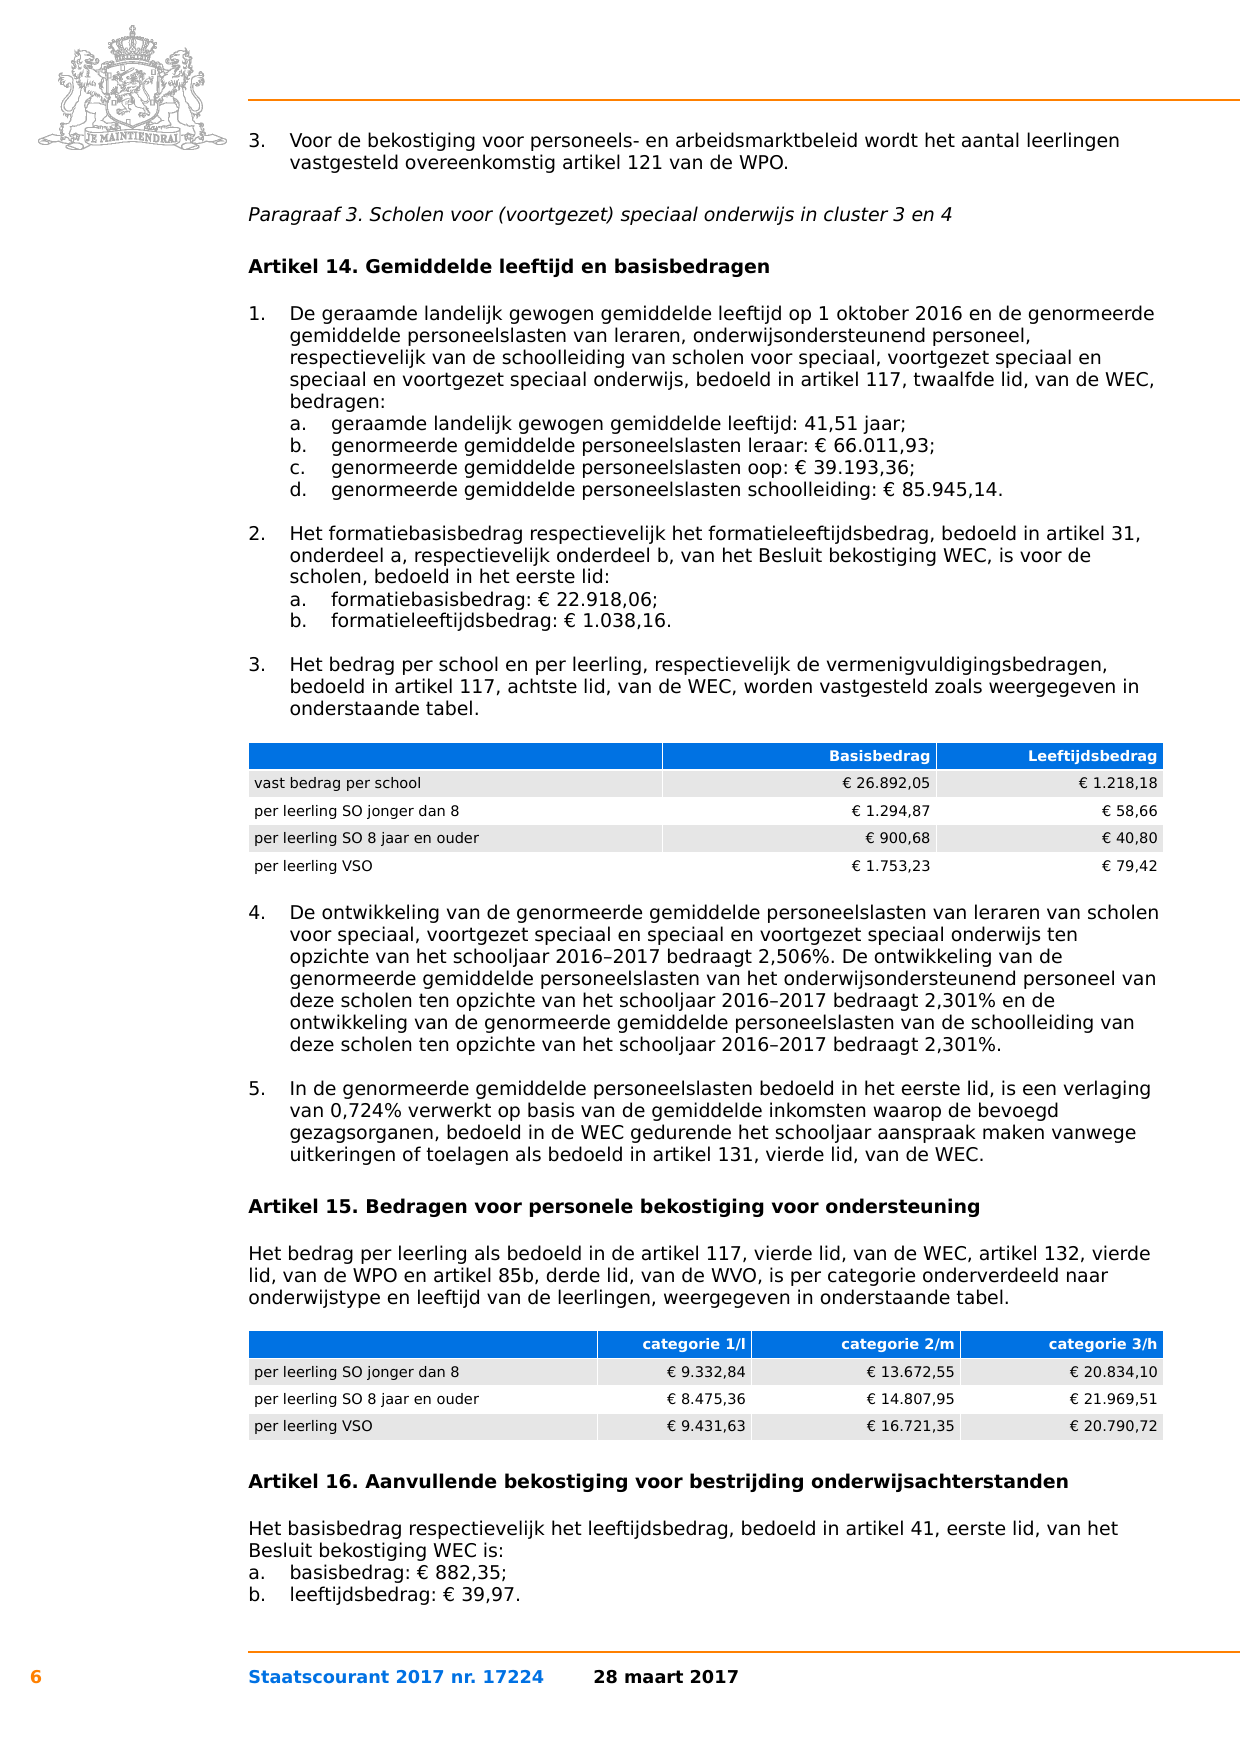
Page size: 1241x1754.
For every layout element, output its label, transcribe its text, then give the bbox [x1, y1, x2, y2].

table_cell per leerling SO 8 jaar en ouder [249, 825, 662, 852]
text 3. Voor de bekostiging voor personeels- en arbeidsmarktbeleid wordt het aantal leerlingen vastgesteld overeenkomstig artikel 121 van de WPO. [248, 130, 1163, 174]
text 3. Het bedrag per school en per leerling, respectievelijk de vermenigvuldigingsbedragen, bedoeld in artikel 117, achtste lid, van de WEC, worden vastgesteld zoals weergegeven in onderstaande tabel. [248, 654, 1163, 720]
table_cell € 8.475,36 [598, 1386, 751, 1413]
text a. geraamde landelijk gewogen gemiddelde leeftijd: 41,51 jaar; [289, 413, 1163, 435]
subtitle Paragraaf 3. Scholen voor (voortgezet) speciaal onderwijs in cluster 3 en 4 [248, 204, 1163, 226]
table_cell per leerling SO jonger dan 8 [249, 798, 662, 824]
text c. genormeerde gemiddelde personeelslasten oop: € 39.193,36; [289, 457, 1163, 479]
text d. genormeerde gemiddelde personeelslasten schoolleiding: € 85.945,14. [289, 479, 1163, 501]
table_header [249, 743, 662, 769]
table_cell € 79,42 [937, 853, 1163, 879]
table_cell € 1.753,23 [663, 853, 936, 879]
text a. formatiebasisbedrag: € 22.918,06; [289, 588, 1163, 610]
text Het basisbedrag respectievelijk het leeftijdsbedrag, bedoeld in artikel 41, eerste lid, van het Besluit bekostiging WEC is: [248, 1518, 1163, 1562]
table_cell € 40,80 [937, 825, 1163, 852]
table_cell per leerling SO 8 jaar en ouder [249, 1386, 597, 1413]
table_cell per leerling VSO [249, 1414, 597, 1440]
table_cell € 13.672,55 [752, 1359, 960, 1385]
table_cell € 21.969,51 [961, 1386, 1163, 1413]
subtitle Artikel 16. Aanvullende bekostiging voor bestrijding onderwijsachterstanden [248, 1471, 1163, 1493]
text 5. In de genormeerde gemiddelde personeelslasten bedoeld in het eerste lid, is een verlaging van 0,724% verwerkt op basis van de gemiddelde inkomsten waarop de bevoegd gezagsorganen, bedoeld in de WEC gedurende het schooljaar aanspraak maken vanwege uitkeringen of toelagen als bedoeld in artikel 131, vierde lid, van de WEC. [248, 1078, 1163, 1166]
table_cell per leerling SO jonger dan 8 [249, 1359, 597, 1385]
table_cell € 16.721,35 [752, 1414, 960, 1440]
table_cell € 26.892,05 [663, 771, 936, 797]
table_header categorie 2/m [752, 1331, 960, 1358]
text b. leeftijdsbedrag: € 39,97. [248, 1584, 1163, 1606]
table_cell € 20.790,72 [961, 1414, 1163, 1440]
subtitle Artikel 15. Bedragen voor personele bekostiging voor ondersteuning [248, 1196, 1163, 1218]
table_cell vast bedrag per school [249, 771, 662, 797]
table_cell € 58,66 [937, 798, 1163, 824]
table_cell € 1.218,18 [937, 771, 1163, 797]
table_header Leeftijdsbedrag [937, 743, 1163, 769]
picture [38, 25, 227, 150]
subtitle Artikel 14. Gemiddelde leeftijd en basisbedragen [248, 256, 1163, 278]
text 2. Het formatiebasisbedrag respectievelijk het formatieleeftijdsbedrag, bedoeld in artikel 31, onderdeel a, respectievelijk onderdeel b, van het Besluit bekostiging WEC, is voor de scholen, bedoeld in het eerste lid: [248, 522, 1163, 588]
text 4. De ontwikkeling van de genormeerde gemiddelde personeelslasten van leraren van scholen voor speciaal, voortgezet speciaal en speciaal en voortgezet speciaal onderwijs ten opzichte van het schooljaar 2016–2017 bedraagt 2,506%. De ontwikkeling van de genormeerde gemiddelde personeelslasten van het onderwijsondersteunend personeel van deze scholen ten opzichte van het schooljaar 2016–2017 bedraagt 2,301% en de ontwikkeling van de genormeerde gemiddelde personeelslasten van de schoolleiding van deze scholen ten opzichte van het schooljaar 2016–2017 bedraagt 2,301%. [248, 902, 1163, 1056]
text b. genormeerde gemiddelde personeelslasten leraar: € 66.011,93; [289, 435, 1163, 457]
text b. formatieleeftijdsbedrag: € 1.038,16. [289, 610, 1163, 632]
table_cell € 9.431,63 [598, 1414, 751, 1440]
table_cell € 14.807,95 [752, 1386, 960, 1413]
table_cell € 900,68 [663, 825, 936, 852]
table_cell € 20.834,10 [961, 1359, 1163, 1385]
text Het bedrag per leerling als bedoeld in de artikel 117, vierde lid, van de WEC, artikel 132, vierde lid, van de WPO en artikel 85b, derde lid, van de WVO, is per categorie onderverdeeld naar onderwijstype en leeftijd van de leerlingen, weergegeven in onderstaande tabel. [248, 1243, 1163, 1308]
text 1. De geraamde landelijk gewogen gemiddelde leeftijd op 1 oktober 2016 en de genormeerde gemiddelde personeelslasten van leraren, onderwijsondersteunend personeel, respectievelijk van de schoolleiding van scholen voor speciaal, voortgezet speciaal en speciaal en voortgezet speciaal onderwijs, bedoeld in artikel 117, twaalfde lid, van de WEC, bedragen: [248, 303, 1163, 413]
table_header categorie 3/h [961, 1331, 1163, 1358]
table_cell € 9.332,84 [598, 1359, 751, 1385]
text a. basisbedrag: € 882,35; [248, 1562, 1163, 1584]
table_cell per leerling VSO [249, 853, 662, 879]
table_header [249, 1331, 597, 1358]
table_cell € 1.294,87 [663, 798, 936, 824]
table_header categorie 1/l [598, 1331, 751, 1358]
table_header Basisbedrag [663, 743, 936, 769]
